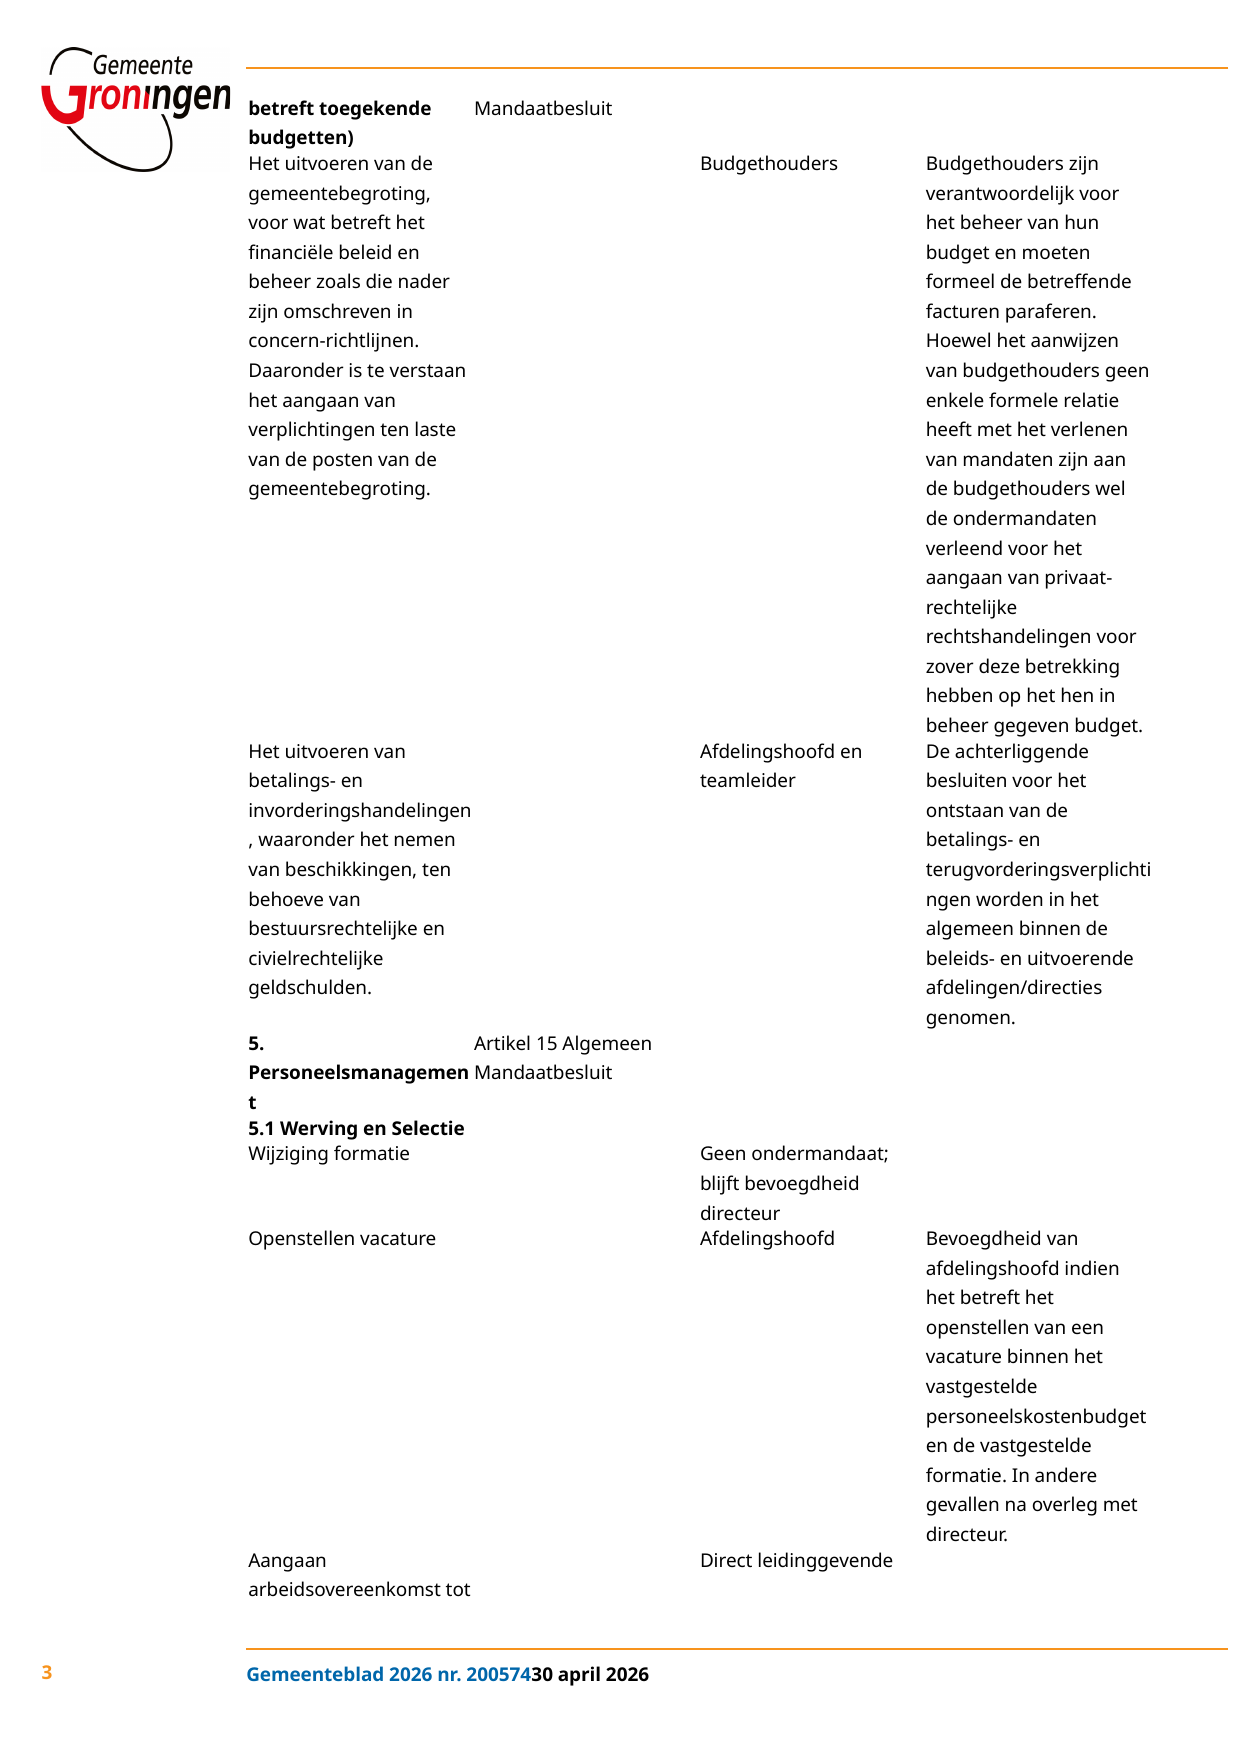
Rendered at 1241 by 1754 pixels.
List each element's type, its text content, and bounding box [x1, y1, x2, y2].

table_cell 5. Personeelsmanagement [248, 1030, 474, 1115]
table_cell Budgethouders [700, 150, 926, 738]
table_cell Mandaatbesluit [474, 95, 700, 150]
table_cell [474, 738, 700, 1030]
table_cell [700, 1115, 926, 1141]
table_cell [474, 1115, 700, 1141]
table_cell [700, 1030, 926, 1115]
table_cell 5.1 Werving en Selectie [248, 1115, 474, 1141]
table_cell [474, 1141, 700, 1225]
table_cell [926, 1030, 1152, 1115]
table_cell [926, 95, 1152, 150]
table_cell Afdelingshoofd en teamleider [700, 738, 926, 1030]
table_cell Aangaan arbeidsovereenkomst tot [248, 1547, 474, 1602]
table_cell Openstellen vacature [248, 1225, 474, 1547]
table_cell [474, 150, 700, 738]
table_cell Budgethouders zijn verantwoordelijk voor het beheer van hun budget en moeten formeel de betreffende facturen paraferen. Hoewel het aanwijzen van budgethouders geen enkele formele relatie heeft met het verlenen van mandaten zijn aan de budgethouders wel de ondermandaten verleend voor het aangaan van privaat-rechtelijke rechtshandelingen voor zover deze betrekking hebben op het hen in beheer gegeven budget. [926, 150, 1152, 738]
table_cell Geen ondermandaat; blijft bevoegdheid directeur [700, 1141, 926, 1225]
table_cell betreft toegekende budgetten) [248, 95, 474, 150]
table_cell De achterliggende besluiten voor het ontstaan van de betalings- en terugvorderingsverplichtingen worden in het algemeen binnen de beleids- en uitvoerende afdelingen/directies genomen. [926, 738, 1152, 1030]
table_cell Wijziging formatie [248, 1141, 474, 1225]
table_cell Afdelingshoofd [700, 1225, 926, 1547]
table_cell [474, 1225, 700, 1547]
table_cell [700, 95, 926, 150]
table_cell Het uitvoeren van betalings- en invorderingshandelingen, waaronder het nemen van beschikkingen, ten behoeve van bestuursrechtelijke en civielrechtelijke geldschulden. [248, 738, 474, 1030]
table_cell [926, 1547, 1152, 1602]
table_cell [474, 1547, 700, 1602]
table_cell Bevoegdheid van afdelingshoofd indien het betreft het openstellen van een vacature binnen het vastgestelde personeelskostenbudget en de vastgestelde formatie. In andere gevallen na overleg met directeur. [926, 1225, 1152, 1547]
table_cell [926, 1115, 1152, 1141]
table_cell Het uitvoeren van de gemeentebegroting, voor wat betreft het financiële beleid en beheer zoals die nader zijn omschreven in concern-richtlijnen. Daaronder is te verstaan het aangaan van verplichtingen ten laste van de posten van de gemeentebegroting. [248, 150, 474, 738]
picture [41, 47, 231, 172]
table_cell [926, 1141, 1152, 1225]
table_cell Direct leidinggevende [700, 1547, 926, 1602]
table_cell Artikel 15 Algemeen Mandaatbesluit [474, 1030, 700, 1115]
